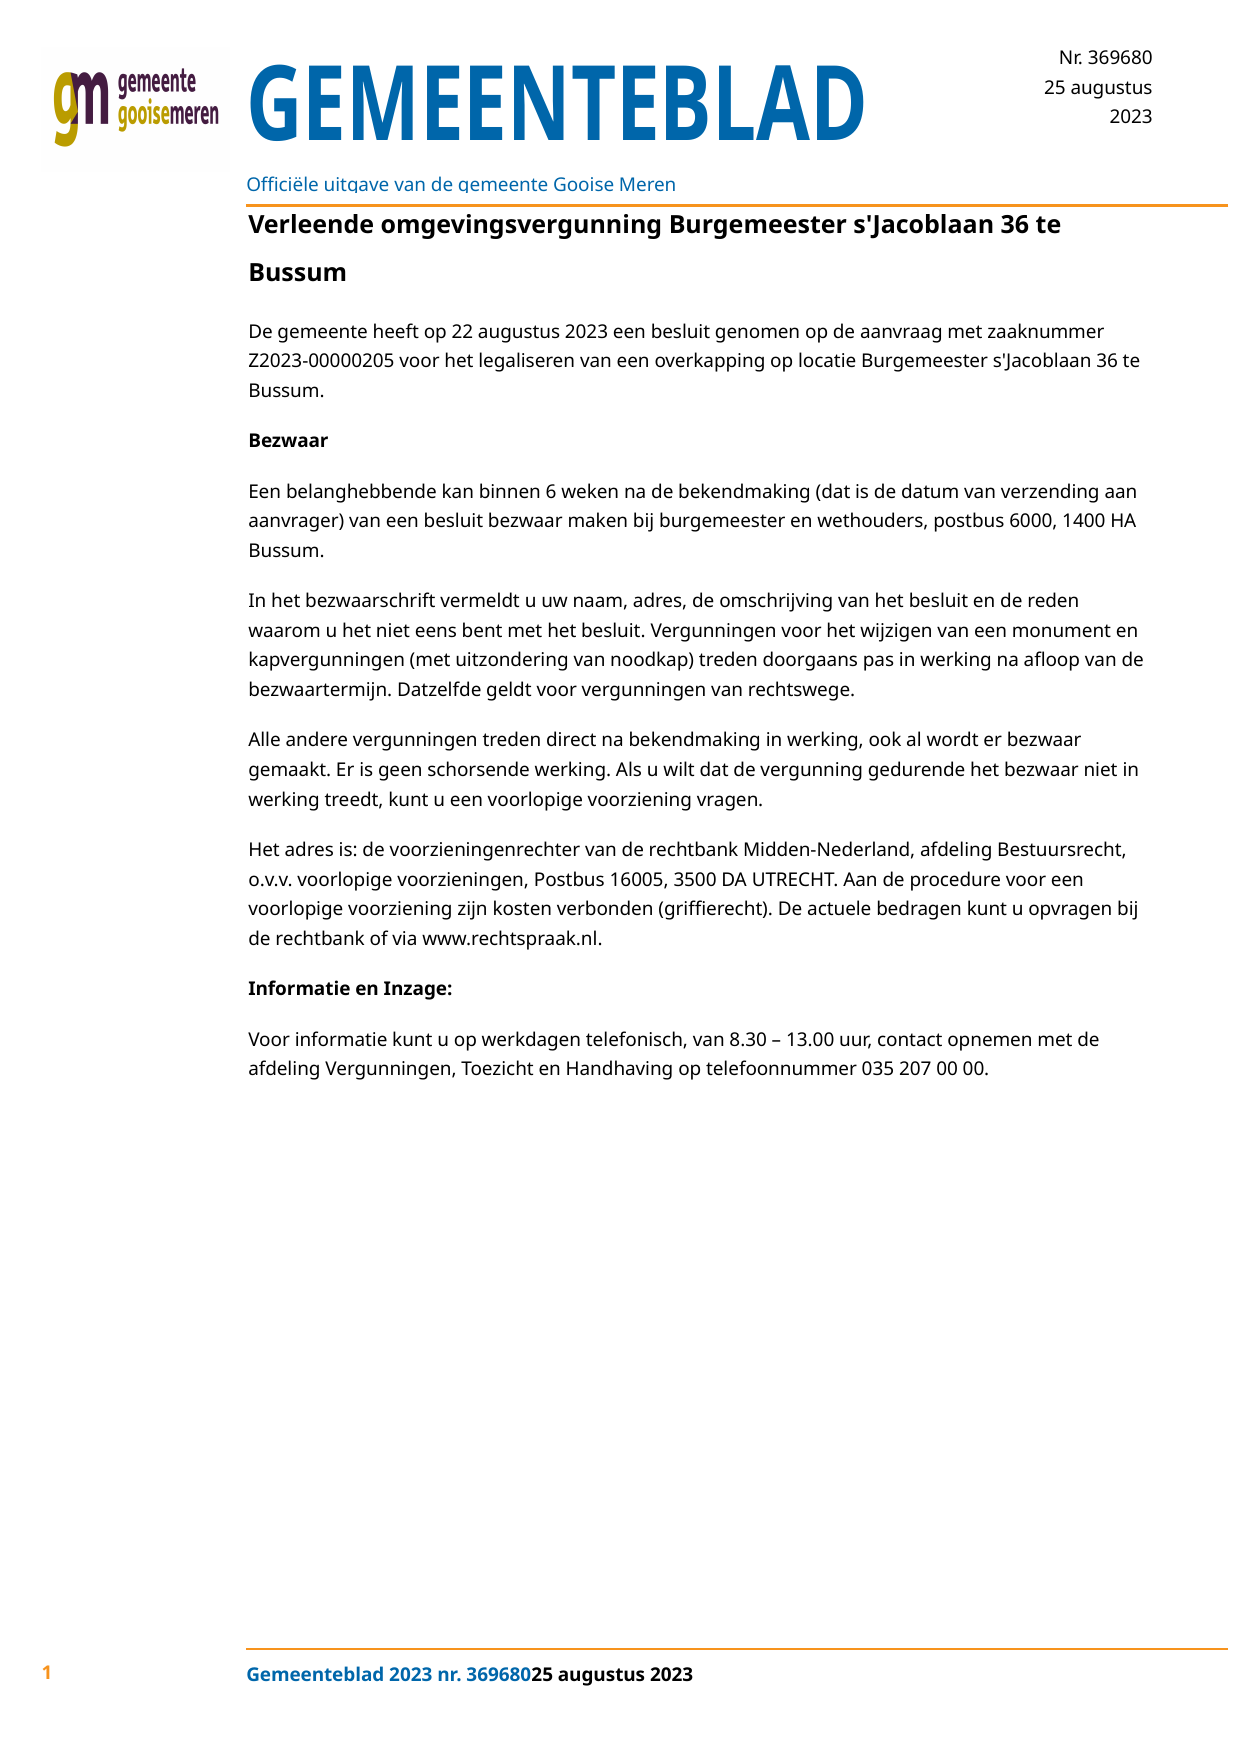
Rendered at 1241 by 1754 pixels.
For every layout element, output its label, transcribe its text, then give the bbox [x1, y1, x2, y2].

text Informatie en Inzage: [248, 975, 1152, 1001]
picture [41, 47, 231, 172]
text Verleende omgevingsvergunning Burgemeester s'Jacoblaan 36 te Bussum [248, 207, 1152, 288]
text Het adres is: de voorzieningenrechter van de rechtbank Midden-Nederland, afdeling Bestuursrecht, o.v.v. voorlopige voorzieningen, Postbus 16005, 3500 DA UTRECHT. Aan de procedure voor een voorlopige voorziening zijn kosten verbonden (griffierecht). De actuele bedragen kunt u opvragen bij de rechtbank of via www.rechtspraak.nl. [248, 836, 1152, 951]
text Voor informatie kunt u op werkdagen telefonisch, van 8.30 – 13.00 uur, contact opnemen met de afdeling Vergunningen, Toezicht en Handhaving op telefoonnummer 035 207 00 00. [248, 1026, 1152, 1081]
text In het bezwaarschrift vermeldt u uw naam, adres, de omschrijving van het besluit en de reden waarom u het niet eens bent met het besluit. Vergunningen voor het wijzigen van een monument en kapvergunningen (met uitzondering van noodkap) treden doorgaans pas in werking na afloop van de bezwaartermijn. Datzelfde geldt voor vergunningen van rechtswege. [248, 587, 1152, 702]
text Een belanghebbende kan binnen 6 weken na de bekendmaking (dat is de datum van verzending aan aanvrager) van een besluit bezwaar maken bij burgemeester en wethouders, postbus 6000, 1400 HA Bussum. [248, 478, 1152, 563]
text De gemeente heeft op 22 augustus 2023 een besluit genomen op de aanvraag met zaaknummer Z2023-00000205 voor het legaliseren van een overkapping op locatie Burgemeester s'Jacoblaan 36 te Bussum. [248, 318, 1152, 403]
text Alle andere vergunningen treden direct na bekendmaking in werking, ook al wordt er bezwaar gemaakt. Er is geen schorsende werking. Als u wilt dat de vergunning gedurende het bezwaar niet in werking treedt, kunt u een voorlopige voorziening vragen. [248, 727, 1152, 812]
text Bezwaar [248, 427, 1152, 453]
